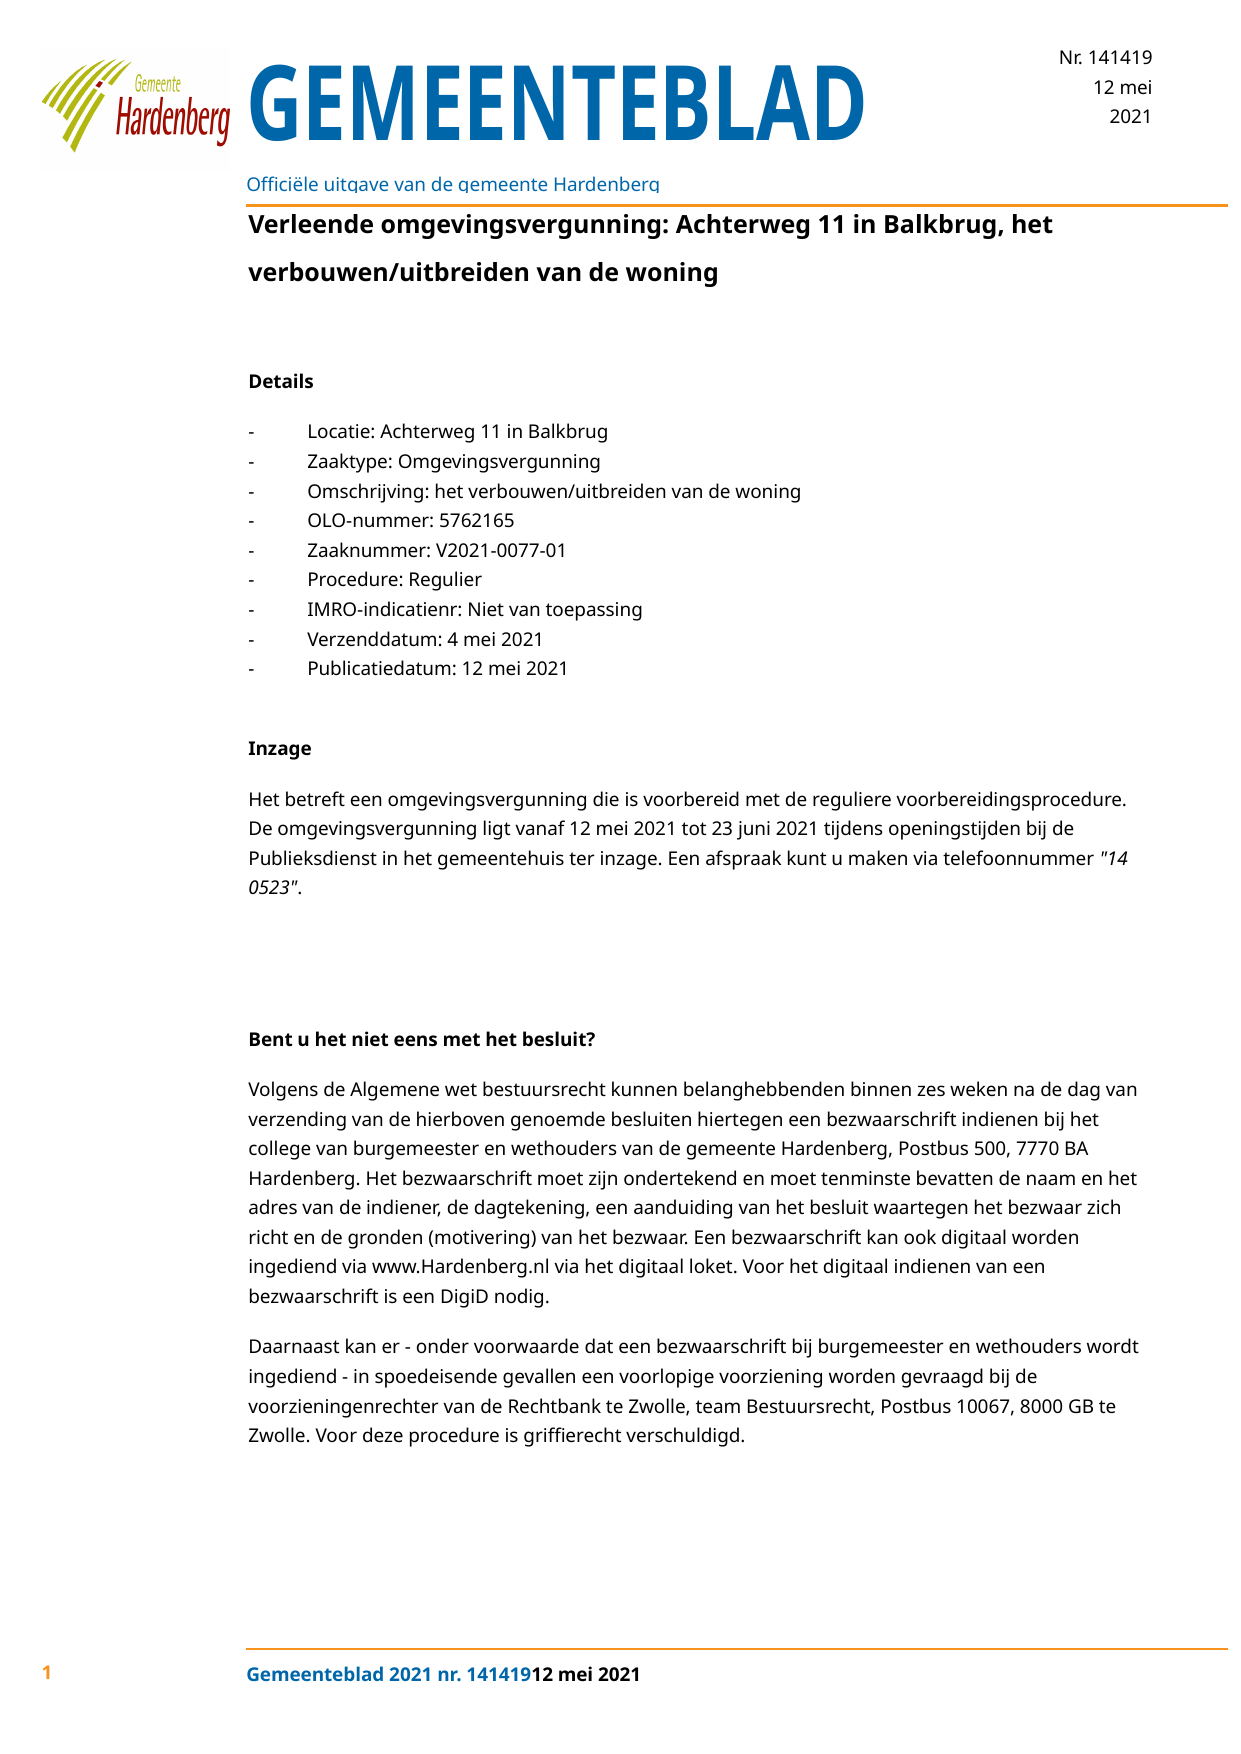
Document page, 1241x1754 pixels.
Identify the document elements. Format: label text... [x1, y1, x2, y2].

list Zaaknummer: V2021-0077-01 [248, 537, 1152, 563]
text Details [248, 368, 1152, 394]
text Volgens de Algemene wet bestuursrecht kunnen belanghebbenden binnen zes weken na de dag van verzending van de hierboven genoemde besluiten hiertegen een bezwaarschrift indienen bij het college van burgemeester en wethouders van de gemeente Hardenberg, Postbus 500, 7770 BA Hardenberg. Het bezwaarschrift moet zijn ondertekend en moet tenminste bevatten de naam en het adres van de indiener, de dagtekening, een aanduiding van het besluit waartegen het bezwaar zich richt en de gronden (motivering) van het bezwaar. Een bezwaarschrift kan ook digitaal worden ingediend via www.Hardenberg.nl via het digitaal loket. Voor het digitaal indienen van een bezwaarschrift is een DigiD nodig. [248, 1076, 1152, 1309]
list Verzenddatum: 4 mei 2021 [248, 626, 1152, 652]
list Procedure: Regulier [248, 567, 1152, 592]
text Bent u het niet eens met het besluit? [248, 1026, 1152, 1052]
text Het betreft een omgevingsvergunning die is voorbereid met de reguliere voorbereidingsprocedure. De omgevingsvergunning ligt vanaf 12 mei 2021 tot 23 juni 2021 tijdens openingstijden bij de Publieksdienst in het gemeentehuis ter inzage. Een afspraak kunt u maken via telefoonnummer "14 0523". [248, 786, 1152, 900]
list IMRO-indicatienr: Niet van toepassing [248, 596, 1152, 622]
picture [41, 47, 231, 172]
text Verleende omgevingsvergunning: Achterweg 11 in Balkbrug, het verbouwen/uitbreiden van de woning [248, 207, 1152, 288]
list Omschrijving: het verbouwen/uitbreiden van de woning [248, 478, 1152, 504]
list OLO-nummer: 5762165 [248, 507, 1152, 533]
text Daarnaast kan er - onder voorwaarde dat een bezwaarschrift bij burgemeester en wethouders wordt ingediend - in spoedeisende gevallen een voorlopige voorziening worden gevraagd bij de voorzieningenrechter van de Rechtbank te Zwolle, team Bestuursrecht, Postbus 10067, 8000 GB te Zwolle. Voor deze procedure is griffierecht verschuldigd. [248, 1334, 1152, 1448]
list Publicatiedatum: 12 mei 2021 [248, 655, 1152, 681]
list Zaaktype: Omgevingsvergunning [248, 448, 1152, 474]
list Locatie: Achterweg 11 in Balkbrug [248, 419, 1152, 444]
text Inzage [248, 735, 1152, 761]
